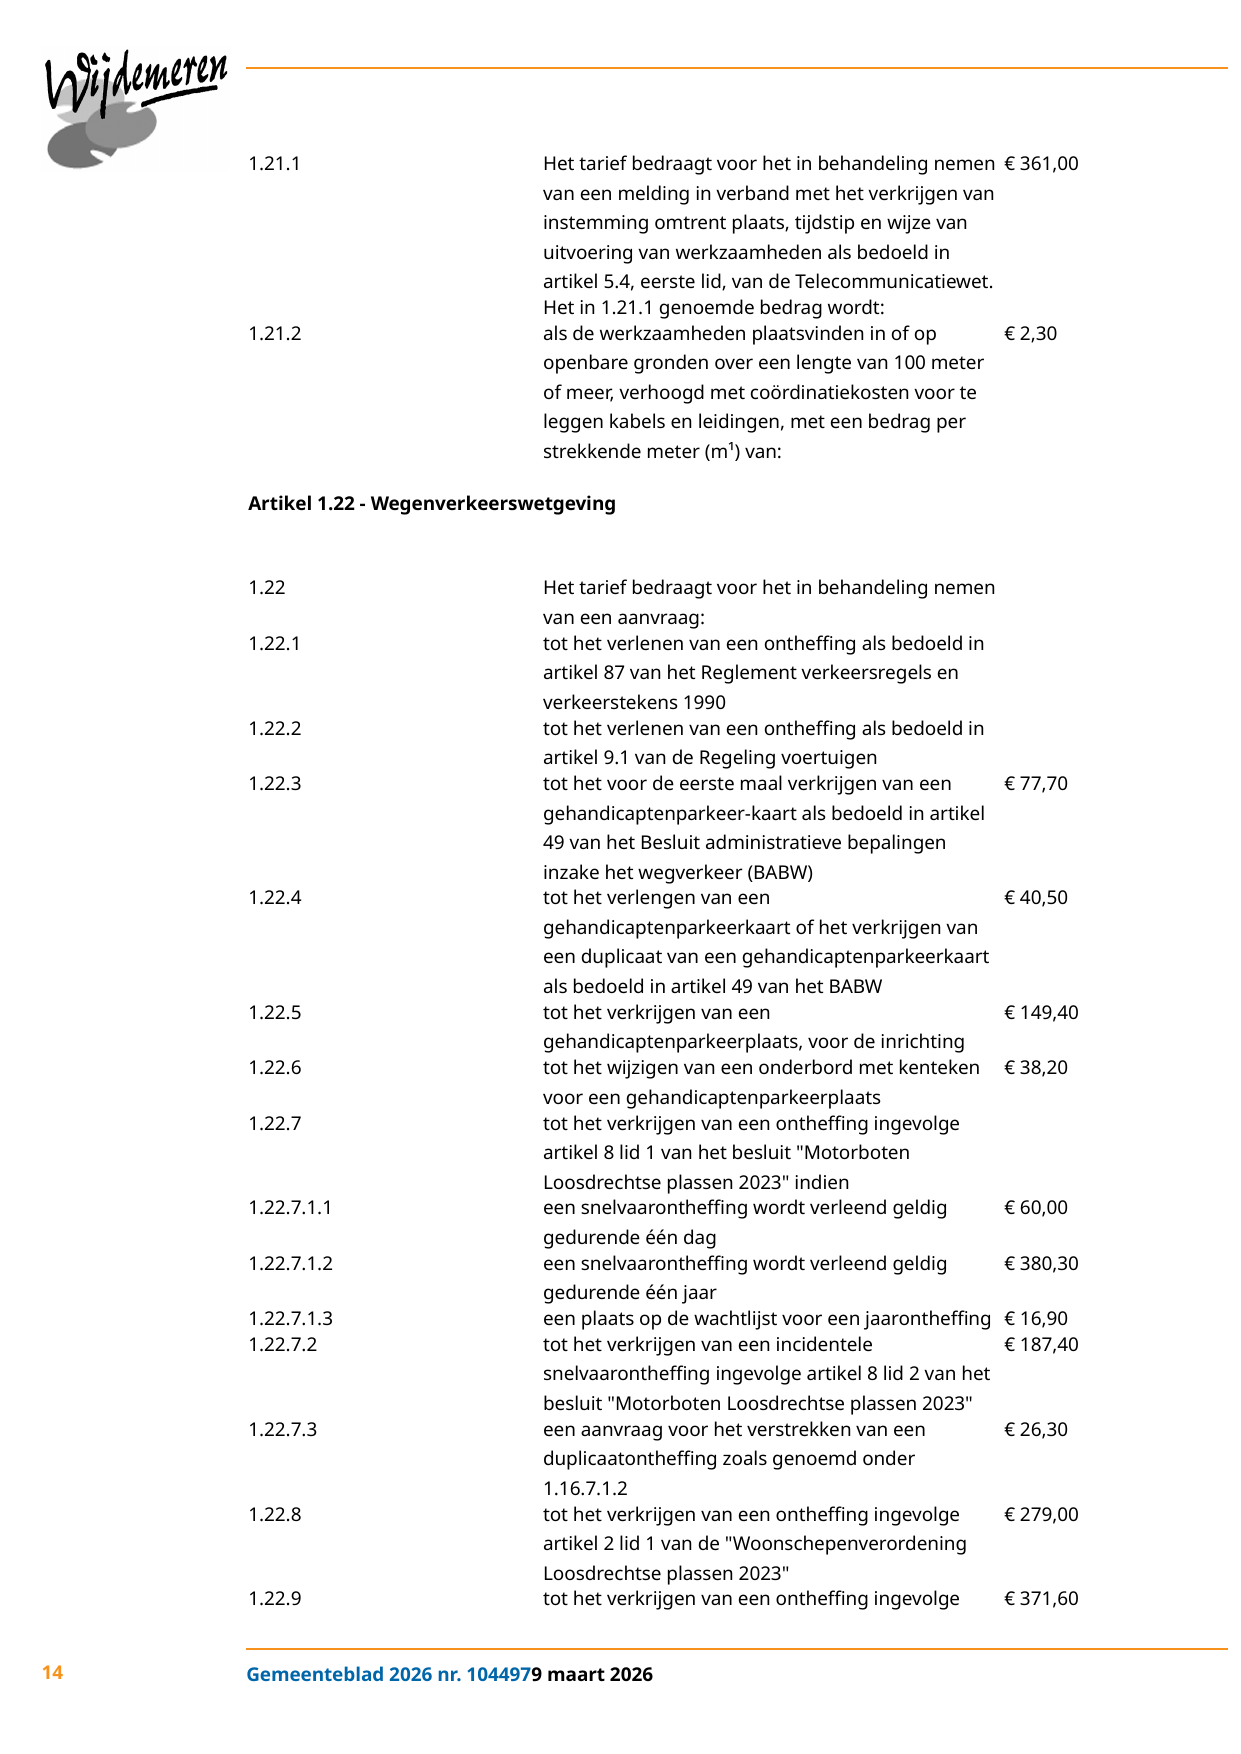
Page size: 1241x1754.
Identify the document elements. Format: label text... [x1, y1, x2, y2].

table_cell € 60,00 [1004, 1195, 1152, 1250]
table_cell Artikel 1.22 - Wegenverkeerswetgeving [248, 490, 1004, 574]
table_cell € 77,70 [1004, 770, 1152, 884]
table_cell 1.22.7.1.3 [248, 1305, 395, 1331]
table_cell [395, 715, 543, 770]
table_cell 1.22.6 [248, 1054, 395, 1110]
table_cell [395, 1305, 543, 1331]
table_cell tot het verkrijgen van een ontheffing ingevolge artikel 8 lid 1 van het besluit "Motorboten Loosdrechtse plassen 2023" indien [543, 1110, 1004, 1194]
table_cell € 38,20 [1004, 1054, 1152, 1110]
table_cell Het in 1.21.1 genoemde bedrag wordt: [543, 294, 1004, 320]
table_cell [395, 1331, 543, 1416]
table_cell € 279,00 [1004, 1501, 1152, 1586]
table_cell een aanvraag voor het verstrekken van een duplicaatontheffing zoals genoemd onder 1.16.7.1.2 [543, 1416, 1004, 1501]
table_cell 1.22.2 [248, 715, 395, 770]
table_cell € 361,00 [1004, 150, 1152, 294]
table_cell [395, 885, 543, 999]
table_cell tot het verkrijgen van een ontheffing ingevolge [543, 1586, 1004, 1611]
table_cell een snelvaarontheffing wordt verleend geldig gedurende één jaar [543, 1250, 1004, 1305]
table_cell [1004, 715, 1152, 770]
table_cell 1.22.3 [248, 770, 395, 884]
table_cell [395, 1416, 543, 1501]
table_cell 1.22.7.1.2 [248, 1250, 395, 1305]
table_cell als de werkzaamheden plaatsvinden in of op openbare gronden over een lengte van 100 meter of meer, verhoogd met coördinatiekosten voor te leggen kabels en leidingen, met een bedrag per strekkende meter (m¹) van: [543, 320, 1004, 464]
table_cell € 40,50 [1004, 885, 1152, 999]
table_cell tot het wijzigen van een onderbord met kenteken voor een gehandicaptenparkeerplaats [543, 1054, 1004, 1110]
table_cell 1.22 [248, 575, 395, 630]
table_cell tot het verlengen van een gehandicaptenparkeerkaart of het verkrijgen van een duplicaat van een gehandicaptenparkeerkaart als bedoeld in artikel 49 van het BABW [543, 885, 1004, 999]
table_cell [395, 630, 543, 715]
table_cell tot het verlenen van een ontheffing als bedoeld in artikel 9.1 van de Regeling voertuigen [543, 715, 1004, 770]
table_cell tot het verkrijgen van een incidentele snelvaarontheffing ingevolge artikel 8 lid 2 van het besluit "Motorboten Loosdrechtse plassen 2023" [543, 1331, 1004, 1416]
table_cell [395, 320, 543, 464]
table_cell € 149,40 [1004, 999, 1152, 1054]
table_cell tot het verkrijgen van een ontheffing ingevolge artikel 2 lid 1 van de "Woonschepenverordening Loosdrechtse plassen 2023" [543, 1501, 1004, 1586]
table_cell 1.22.7 [248, 1110, 395, 1194]
table_cell [395, 999, 543, 1054]
table_cell [248, 464, 395, 490]
table_cell tot het voor de eerste maal verkrijgen van een gehandicaptenparkeer-kaart als bedoeld in artikel 49 van het Besluit administratieve bepalingen inzake het wegverkeer (BABW) [543, 770, 1004, 884]
table_cell [1004, 630, 1152, 715]
table_cell [1004, 294, 1152, 320]
table_cell [1004, 1110, 1152, 1194]
table_cell 1.22.7.2 [248, 1331, 395, 1416]
table_cell een snelvaarontheffing wordt verleend geldig gedurende één dag [543, 1195, 1004, 1250]
table_cell [395, 1054, 543, 1110]
table_cell € 371,60 [1004, 1586, 1152, 1611]
table_cell [1004, 464, 1152, 490]
table_cell een plaats op de wachtlijst voor een jaarontheffing [543, 1305, 1004, 1331]
table_cell tot het verkrijgen van een gehandicaptenparkeerplaats, voor de inrichting [543, 999, 1004, 1054]
table_cell 1.22.7.1.1 [248, 1195, 395, 1250]
table_cell tot het verlenen van een ontheffing als bedoeld in artikel 87 van het Reglement verkeersregels en verkeerstekens 1990 [543, 630, 1004, 715]
picture [41, 47, 231, 172]
table_cell [1004, 490, 1152, 574]
table_cell [248, 294, 395, 320]
table_cell 1.22.9 [248, 1586, 395, 1611]
table_cell [395, 1195, 543, 1250]
table_cell [248, 95, 1004, 150]
table_cell € 187,40 [1004, 1331, 1152, 1416]
table_cell [395, 1110, 543, 1194]
table_cell 1.22.1 [248, 630, 395, 715]
table_cell [1004, 95, 1152, 150]
table_cell € 2,30 [1004, 320, 1152, 464]
table_cell [395, 464, 543, 490]
table_cell [395, 770, 543, 884]
table_cell € 16,90 [1004, 1305, 1152, 1331]
table_cell [395, 294, 543, 320]
table_cell [543, 464, 1004, 490]
table_cell Het tarief bedraagt voor het in behandeling nemen van een melding in verband met het verkrijgen van instemming omtrent plaats, tijdstip en wijze van uitvoering van werkzaamheden als bedoeld in artikel 5.4, eerste lid, van de Telecommunicatiewet. [543, 150, 1004, 294]
table_cell [395, 1501, 543, 1586]
table_cell [395, 150, 543, 294]
table_cell [395, 1250, 543, 1305]
table_cell 1.22.4 [248, 885, 395, 999]
table_cell 1.21.2 [248, 320, 395, 464]
table_cell [395, 575, 543, 630]
table_cell 1.21.1 [248, 150, 395, 294]
table_cell 1.22.7.3 [248, 1416, 395, 1501]
table_cell [1004, 575, 1152, 630]
table_cell € 380,30 [1004, 1250, 1152, 1305]
table_cell 1.22.5 [248, 999, 395, 1054]
table_cell € 26,30 [1004, 1416, 1152, 1501]
table_cell Het tarief bedraagt voor het in behandeling nemen van een aanvraag: [543, 575, 1004, 630]
table_cell 1.22.8 [248, 1501, 395, 1586]
table_cell [395, 1586, 543, 1611]
